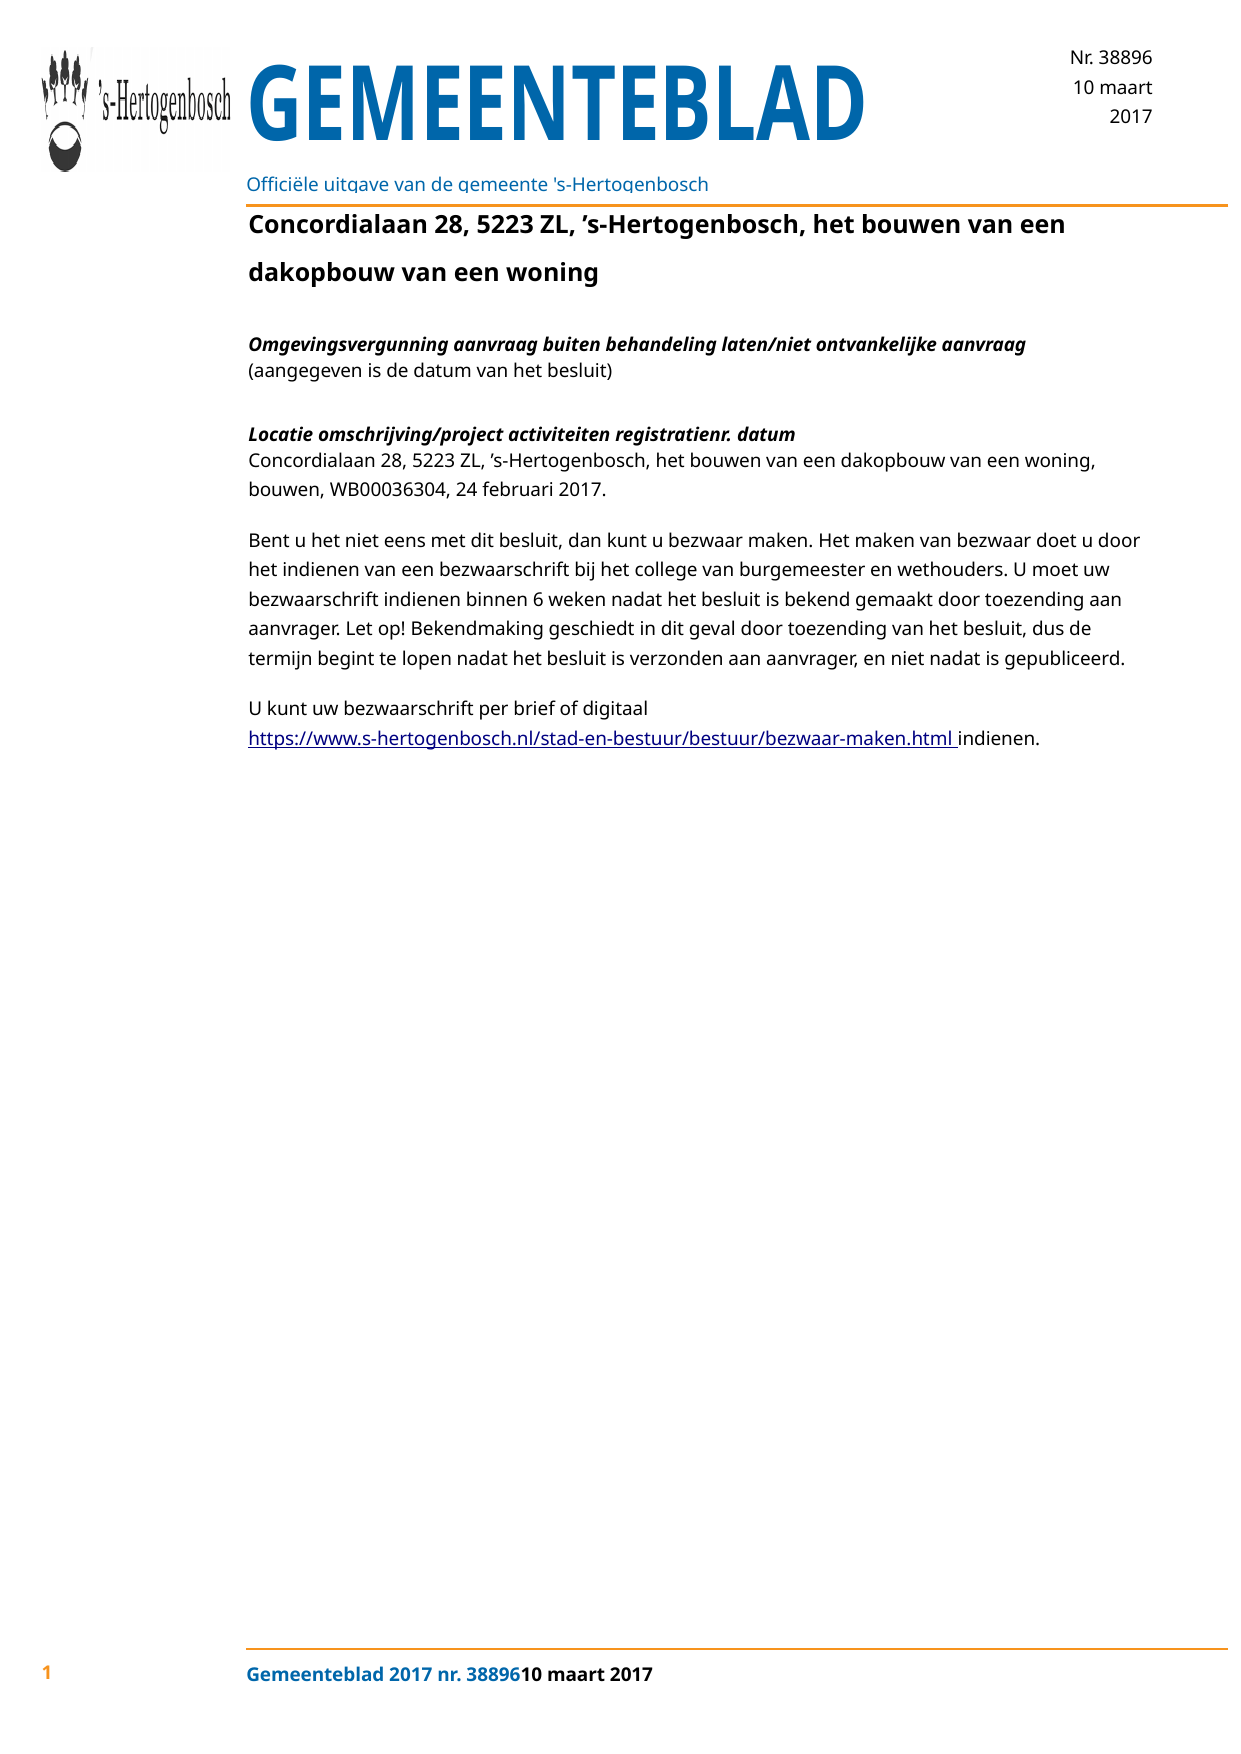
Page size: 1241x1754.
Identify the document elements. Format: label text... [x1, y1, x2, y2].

text Omgevingsvergunning aanvraag buiten behandeling laten/niet ontvankelijke aanvraag [248, 331, 1152, 357]
text U kunt uw bezwaarschrift per brief of digitaal https://www.s-hertogenbosch.nl/stad-en-bestuur/bestuur/bezwaar-maken.html indienen. [248, 696, 1152, 751]
text Concordialaan 28, 5223 ZL, ’s-Hertogenbosch, het bouwen van een dakopbouw van een woning, bouwen, WB00036304, 24 februari 2017. [248, 447, 1152, 502]
text (aangegeven is de datum van het besluit) [248, 357, 1152, 383]
text Bent u het niet eens met dit besluit, dan kunt u bezwaar maken. Het maken van bezwaar doet u door het indienen van een bezwaarschrift bij het college van burgemeester en wethouders. U moet uw bezwaarschrift indienen binnen 6 weken nadat het besluit is bekend gemaakt door toezending aan aanvrager. Let op! Bekendmaking geschiedt in dit geval door toezending van het besluit, dus de termijn begint te lopen nadat het besluit is verzonden aan aanvrager, en niet nadat is gepubliceerd. [248, 527, 1152, 671]
text Concordialaan 28, 5223 ZL, ’s-Hertogenbosch, het bouwen van een dakopbouw van een woning [248, 207, 1152, 288]
text Locatie omschrijving/project activiteiten registratienr. datum [248, 421, 1152, 447]
picture [41, 47, 231, 172]
